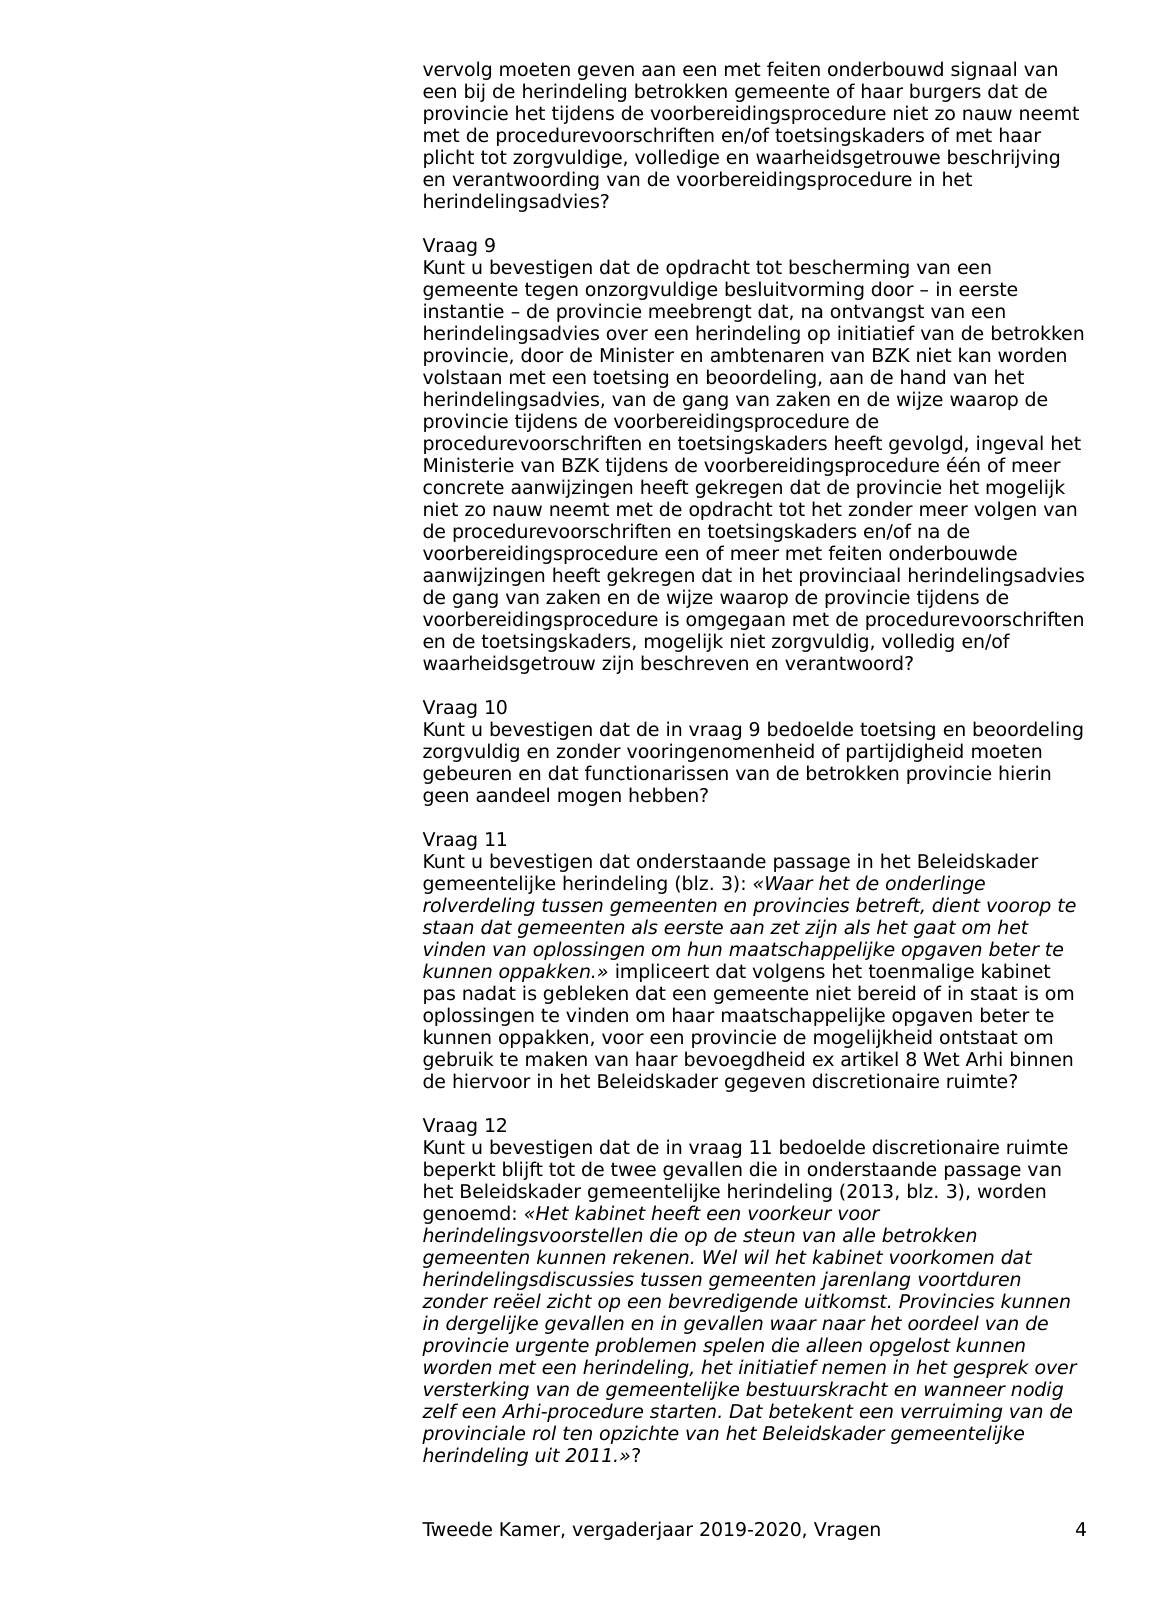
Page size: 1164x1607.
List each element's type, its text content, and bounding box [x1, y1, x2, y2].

text Vraag 10 [422, 697, 1087, 719]
text Kunt u bevestigen dat de in vraag 9 bedoelde toetsing en beoordeling zorgvuldig en zonder vooringenomenheid of partijdigheid moeten gebeuren en dat functionarissen van de betrokken provincie hierin geen aandeel mogen hebben? [422, 719, 1087, 807]
text Vraag 11 [422, 829, 1087, 851]
text Vraag 9 [422, 235, 1087, 257]
text Vraag 12 [422, 1115, 1087, 1137]
text Kunt u bevestigen dat de in vraag 11 bedoelde discretionaire ruimte beperkt blijft tot de twee gevallen die in onderstaande passage van het Beleidskader gemeentelijke herindeling (2013, blz. 3), worden genoemd: «Het kabinet heeft een voorkeur voor herindelingsvoorstellen die op de steun van alle betrokken gemeenten kunnen rekenen. Wel wil het kabinet voorkomen dat herindelingsdiscussies tussen gemeenten jarenlang voortduren zonder reëel zicht op een bevredigende uitkomst. Provincies kunnen in dergelijke gevallen en in gevallen waar naar het oordeel van de provincie urgente problemen spelen die alleen opgelost kunnen worden met een herindeling, het initiatief nemen in het gesprek over versterking van de gemeentelijke bestuurskracht en wanneer nodig zelf een Arhi-procedure starten. Dat betekent een verruiming van de provinciale rol ten opzichte van het Beleidskader gemeentelijke herindeling uit 2011.»? [422, 1137, 1087, 1467]
text Kunt u bevestigen dat de opdracht tot bescherming van een gemeente tegen onzorgvuldige besluitvorming door – in eerste instantie – de provincie meebrengt dat, na ontvangst van een herindelingsadvies over een herindeling op initiatief van de betrokken provincie, door de Minister en ambtenaren van BZK niet kan worden volstaan met een toetsing en beoordeling, aan de hand van het herindelingsadvies, van de gang van zaken en de wijze waarop de provincie tijdens de voorbereidingsprocedure de procedurevoorschriften en toetsingskaders heeft gevolgd, ingeval het Ministerie van BZK tijdens de voorbereidingsprocedure één of meer concrete aanwijzingen heeft gekregen dat de provincie het mogelijk niet zo nauw neemt met de opdracht tot het zonder meer volgen van de procedurevoorschriften en toetsingskaders en/of na de voorbereidingsprocedure een of meer met feiten onderbouwde aanwijzingen heeft gekregen dat in het provinciaal herindelingsadvies de gang van zaken en de wijze waarop de provincie tijdens de voorbereidingsprocedure is omgegaan met de procedurevoorschriften en de toetsingskaders, mogelijk niet zorgvuldig, volledig en/of waarheidsgetrouw zijn beschreven en verantwoord? [422, 257, 1087, 675]
text Kunt u bevestigen dat onderstaande passage in het Beleidskader gemeentelijke herindeling (blz. 3): «Waar het de onderlinge rolverdeling tussen gemeenten en provincies betreft, dient voorop te staan dat gemeenten als eerste aan zet zijn als het gaat om het vinden van oplossingen om hun maatschappelijke opgaven beter te kunnen oppakken.» impliceert dat volgens het toenmalige kabinet pas nadat is gebleken dat een gemeente niet bereid of in staat is om oplossingen te vinden om haar maatschappelijke opgaven beter te kunnen oppakken, voor een provincie de mogelijkheid ontstaat om gebruik te maken van haar bevoegdheid ex artikel 8 Wet Arhi binnen de hiervoor in het Beleidskader gegeven discretionaire ruimte? [422, 851, 1087, 1093]
text vervolg moeten geven aan een met feiten onderbouwd signaal van een bij de herindeling betrokken gemeente of haar burgers dat de provincie het tijdens de voorbereidingsprocedure niet zo nauw neemt met de procedurevoorschriften en/of toetsingskaders of met haar plicht tot zorgvuldige, volledige en waarheidsgetrouwe beschrijving en verantwoording van de voorbereidingsprocedure in het herindelingsadvies? [422, 59, 1087, 213]
